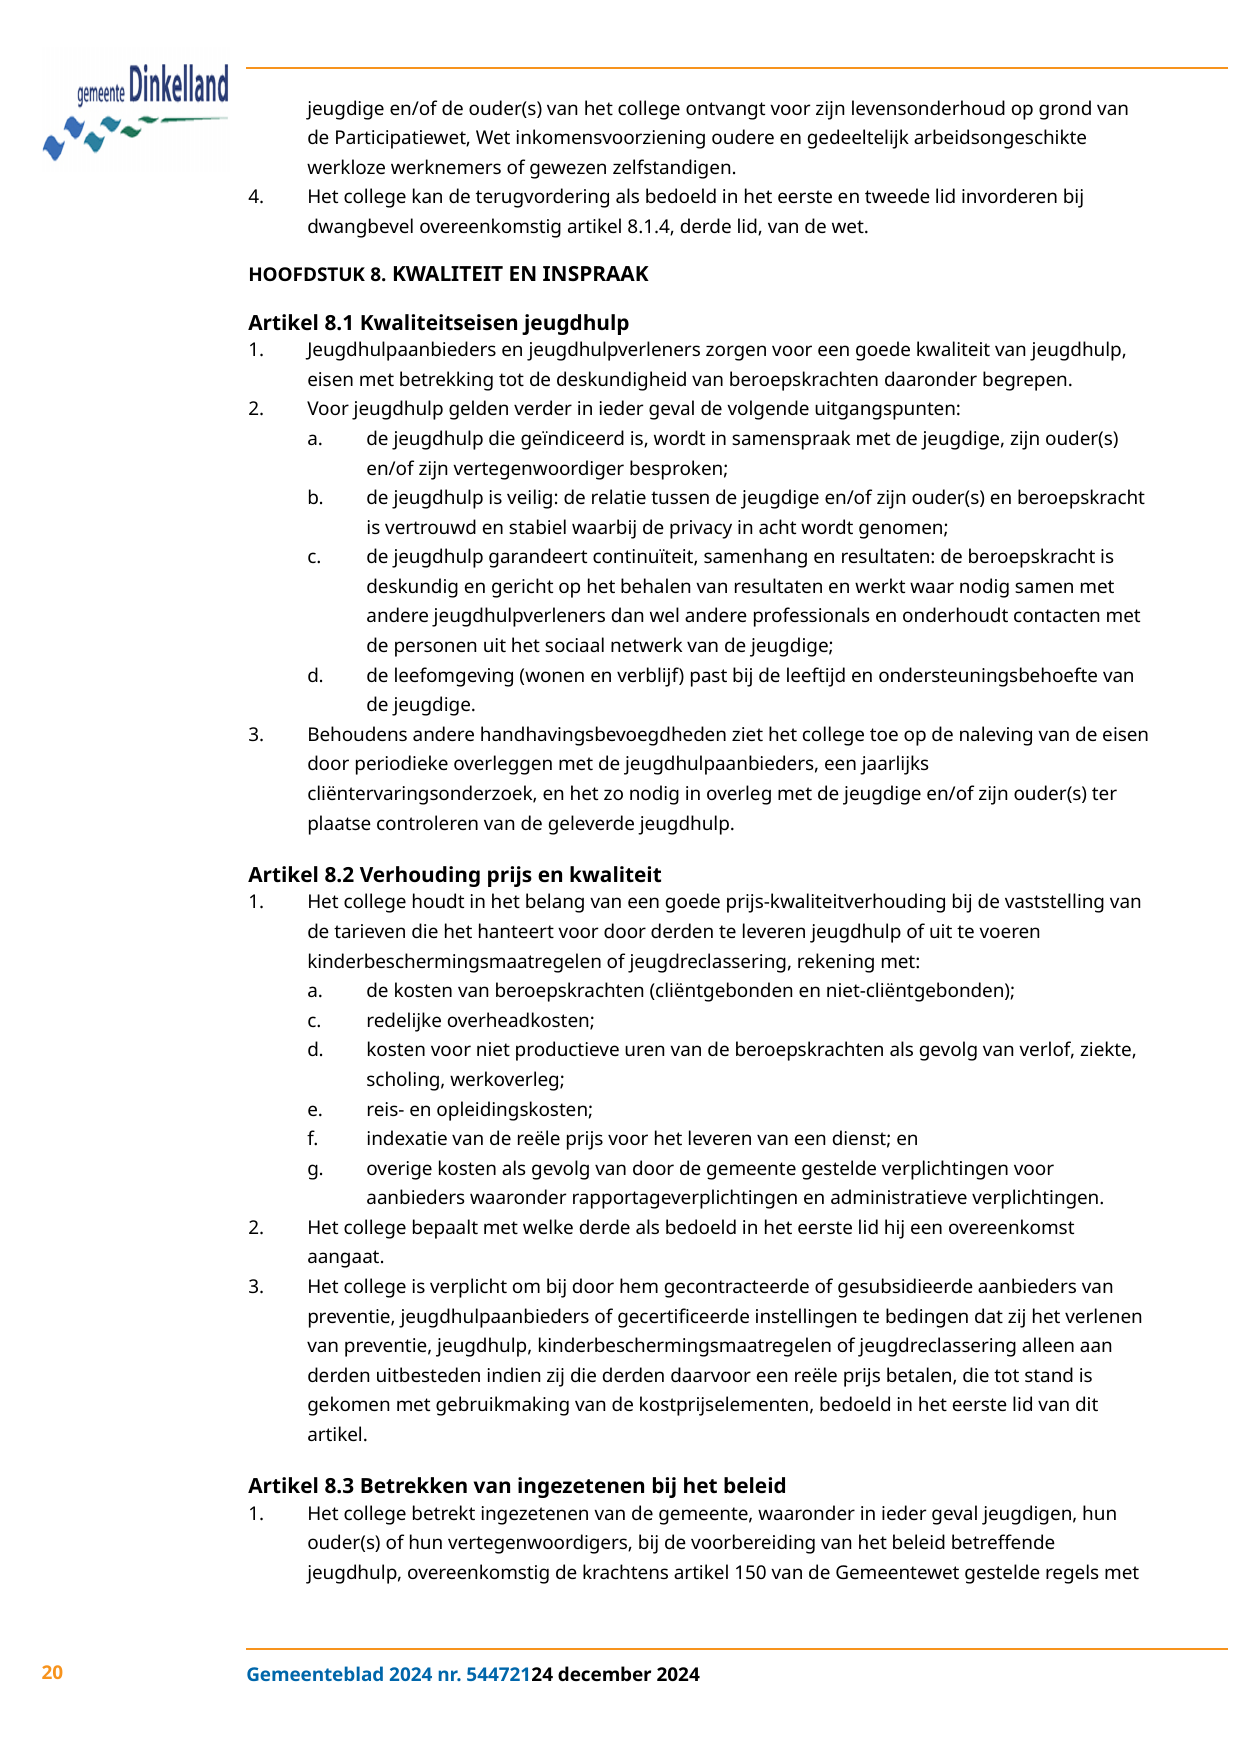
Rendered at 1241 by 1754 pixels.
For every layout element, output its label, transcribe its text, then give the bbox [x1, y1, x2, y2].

list de jeugdhulp die geïndiceerd is, wordt in samenspraak met de jeugdige, zijn ouder(s) en/of zijn vertegenwoordiger besproken; [307, 425, 1152, 481]
list kosten voor niet productieve uren van de beroepskrachten als gevolg van verlof, ziekte, scholing, werkoverleg; [307, 1037, 1152, 1092]
list jeugdige en/of de ouder(s) van het college ontvangt voor zijn levensonderhoud op grond van de Participatiewet, Wet inkomensvoorziening oudere en gedeeltelijk arbeidsongeschikte werkloze werknemers of gewezen zelfstandigen. [248, 95, 1152, 180]
picture [41, 47, 231, 172]
list Behoudens andere handhavingsbevoegdheden ziet het college toe op de naleving van de eisen door periodieke overleggen met de jeugdhulpaanbieders, een jaarlijks cliëntervaringsonderzoek, en het zo nodig in overleg met de jeugdige en/of zijn ouder(s) ter plaatse controleren van de geleverde jeugdhulp. [248, 721, 1152, 836]
list Het college kan de terugvordering als bedoeld in het eerste en tweede lid invorderen bij dwangbevel overeenkomstig artikel 8.1.4, derde lid, van de wet. [248, 183, 1152, 239]
list redelijke overheadkosten; [307, 1007, 1152, 1033]
list Jeugdhulpaanbieders en jeugdhulpverleners zorgen voor een goede kwaliteit van jeugdhulp, eisen met betrekking tot de deskundigheid van beroepskrachten daaronder begrepen. [248, 336, 1152, 392]
list overige kosten als gevolg van door de gemeente gestelde verplichtingen voor aanbieders waaronder rapportageverplichtingen en administratieve verplichtingen. [307, 1155, 1152, 1210]
list de kosten van beroepskrachten (cliëntgebonden en niet-cliëntgebonden); [307, 977, 1152, 1003]
list Voor jeugdhulp gelden verder in ieder geval de volgende uitgangspunten: [248, 396, 1152, 421]
list Het college is verplicht om bij door hem gecontracteerde of gesubsidieerde aanbieders van preventie, jeugdhulpaanbieders of gecertificeerde instellingen te bedingen dat zij het verlenen van preventie, jeugdhulp, kinderbeschermingsmaatregelen of jeugdreclassering alleen aan derden uitbesteden indien zij die derden daarvoor een reële prijs betalen, die tot stand is gekomen met gebruikmaking van de kostprijselementen, bedoeld in het eerste lid van dit artikel. [248, 1273, 1152, 1447]
list Het college houdt in het belang van een goede prijs-kwaliteitverhouding bij de vaststelling van de tarieven die het hanteert voor door derden te leveren jeugdhulp of uit te voeren kinderbeschermingsmaatregelen of jeugdreclassering, rekening met: [248, 889, 1152, 973]
text Artikel 8.3 Betrekken van ingezetenen bij het beleid [248, 1472, 1152, 1500]
list Het college bepaalt met welke derde als bedoeld in het eerste lid hij een overeenkomst aangaat. [248, 1214, 1152, 1269]
list de leefomgeving (wonen en verblijf) past bij de leeftijd en ondersteuningsbehoefte van de jeugdige. [307, 662, 1152, 717]
list indexatie van de reële prijs voor het leveren van een dienst; en [307, 1125, 1152, 1151]
text Artikel 8.1 Kwaliteitseisen jeugdhulp [248, 308, 1152, 336]
text Artikel 8.2 Verhouding prijs en kwaliteit [248, 860, 1152, 889]
list reis- en opleidingskosten; [307, 1096, 1152, 1121]
list Het college betrekt ingezetenen van de gemeente, waaronder in ieder geval jeugdigen, hun ouder(s) of hun vertegenwoordigers, bij de voorbereiding van het beleid betreffende jeugdhulp, overeenkomstig de krachtens artikel 150 van de Gemeentewet gestelde regels met [248, 1500, 1152, 1585]
list de jeugdhulp garandeert continuïteit, samenhang en resultaten: de beroepskracht is deskundig en gericht op het behalen van resultaten en werkt waar nodig samen met andere jeugdhulpverleners dan wel andere professionals en onderhoudt contacten met de personen uit het sociaal netwerk van de jeugdige; [307, 543, 1152, 658]
list de jeugdhulp is veilig: de relatie tussen de jeugdige en/of zijn ouder(s) en beroepskracht is vertrouwd en stabiel waarbij de privacy in acht wordt genomen; [307, 484, 1152, 540]
text HOOFDSTUK 8. KWALITEIT EN INSPRAAK [248, 259, 1152, 287]
